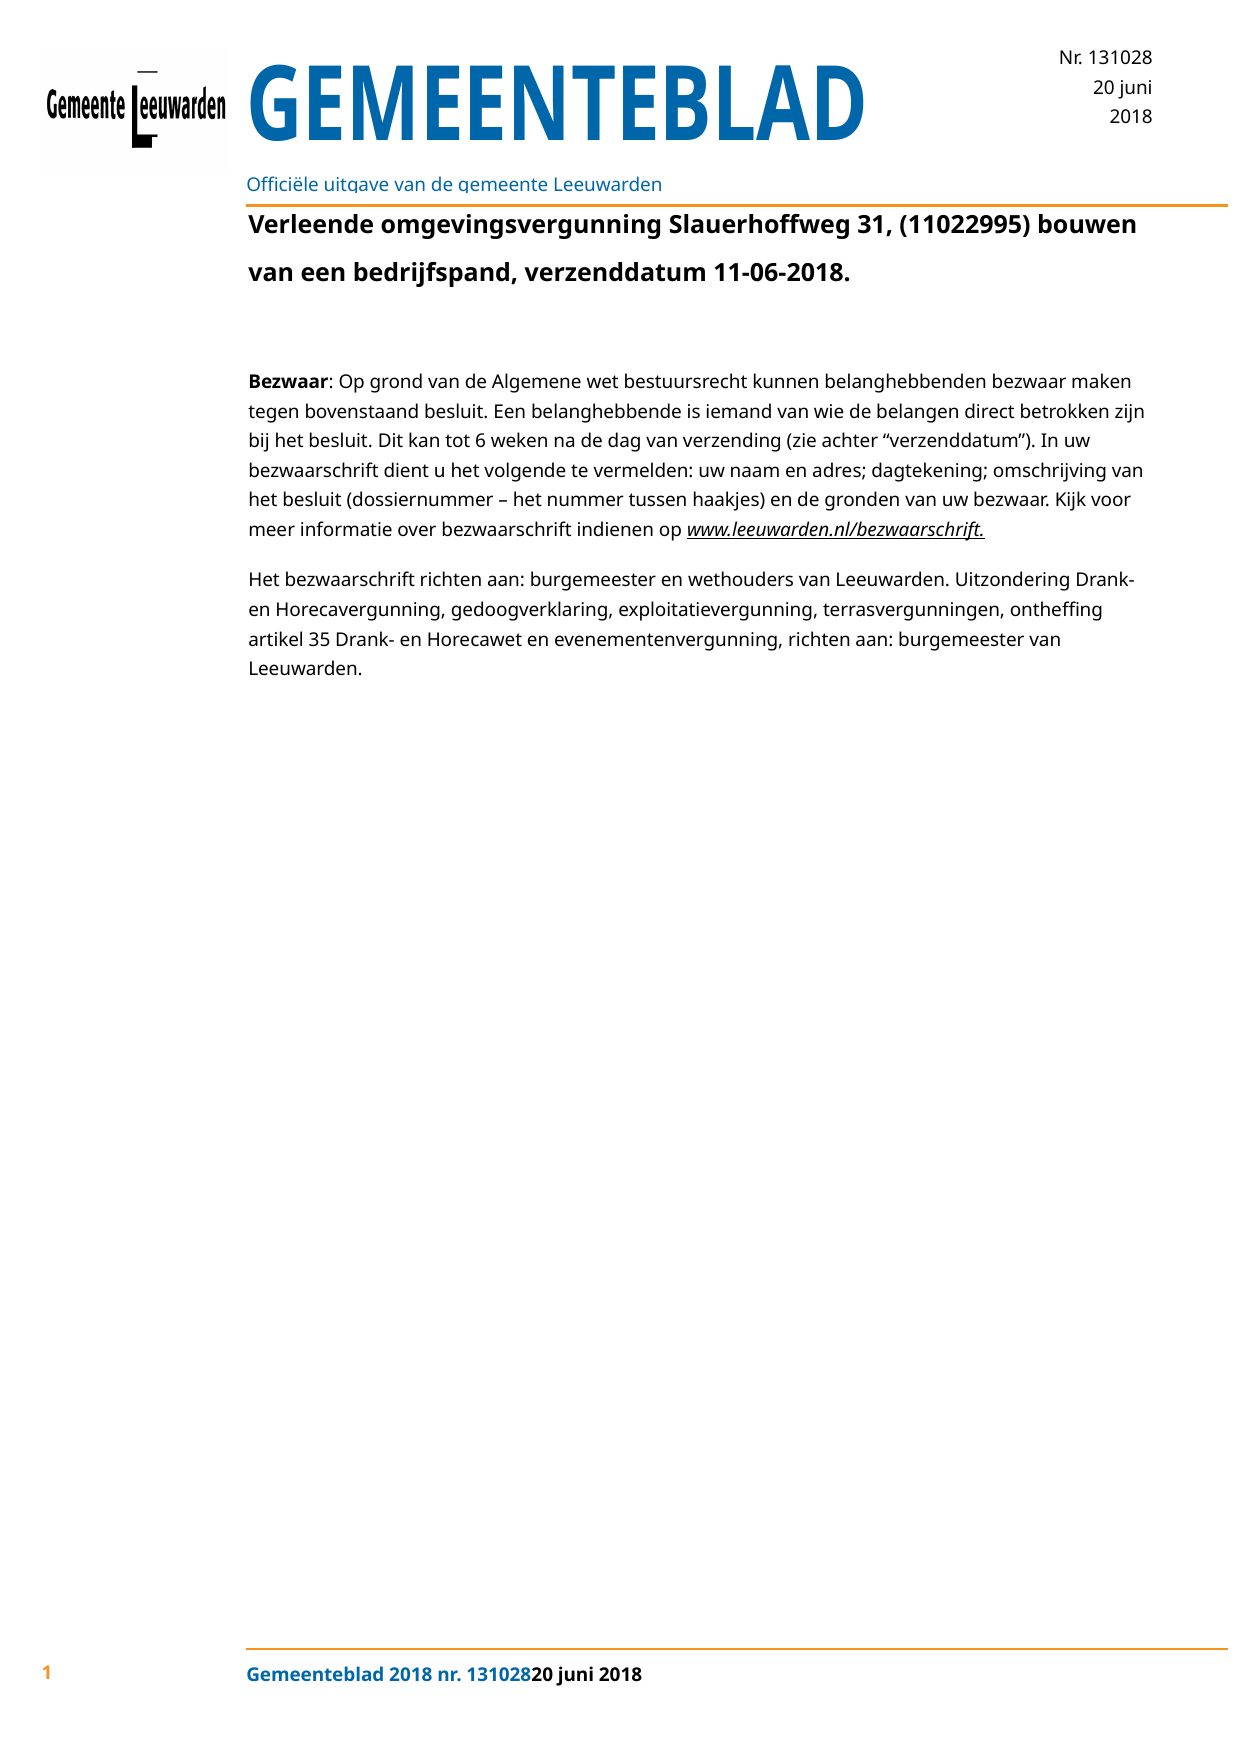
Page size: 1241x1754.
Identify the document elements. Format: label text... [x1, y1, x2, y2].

picture [41, 47, 231, 172]
text Het bezwaarschrift richten aan: burgemeester en wethouders van Leeuwarden. Uitzondering Drank- en Horecavergunning, gedoogverklaring, exploitatievergunning, terrasvergunningen, ontheffing artikel 35 Drank- en Horecawet en evenementenvergunning, richten aan: burgemeester van Leeuwarden. [248, 567, 1152, 681]
text Bezwaar: Op grond van de Algemene wet bestuursrecht kunnen belanghebbenden bezwaar maken tegen bovenstaand besluit. Een belanghebbende is iemand van wie de belangen direct betrokken zijn bij het besluit. Dit kan tot 6 weken na de dag van verzending (zie achter “verzenddatum”). In uw bezwaarschrift dient u het volgende te vermelden: uw naam en adres; dagtekening; omschrijving van het besluit (dossiernummer – het nummer tussen haakjes) en de gronden van uw bezwaar. Kijk voor meer informatie over bezwaarschrift indienen op www.leeuwarden.nl/bezwaarschrift. [248, 368, 1152, 542]
text Verleende omgevingsvergunning Slauerhoffweg 31, (11022995) bouwen van een bedrijfspand, verzenddatum 11-06-2018. [248, 207, 1152, 288]
